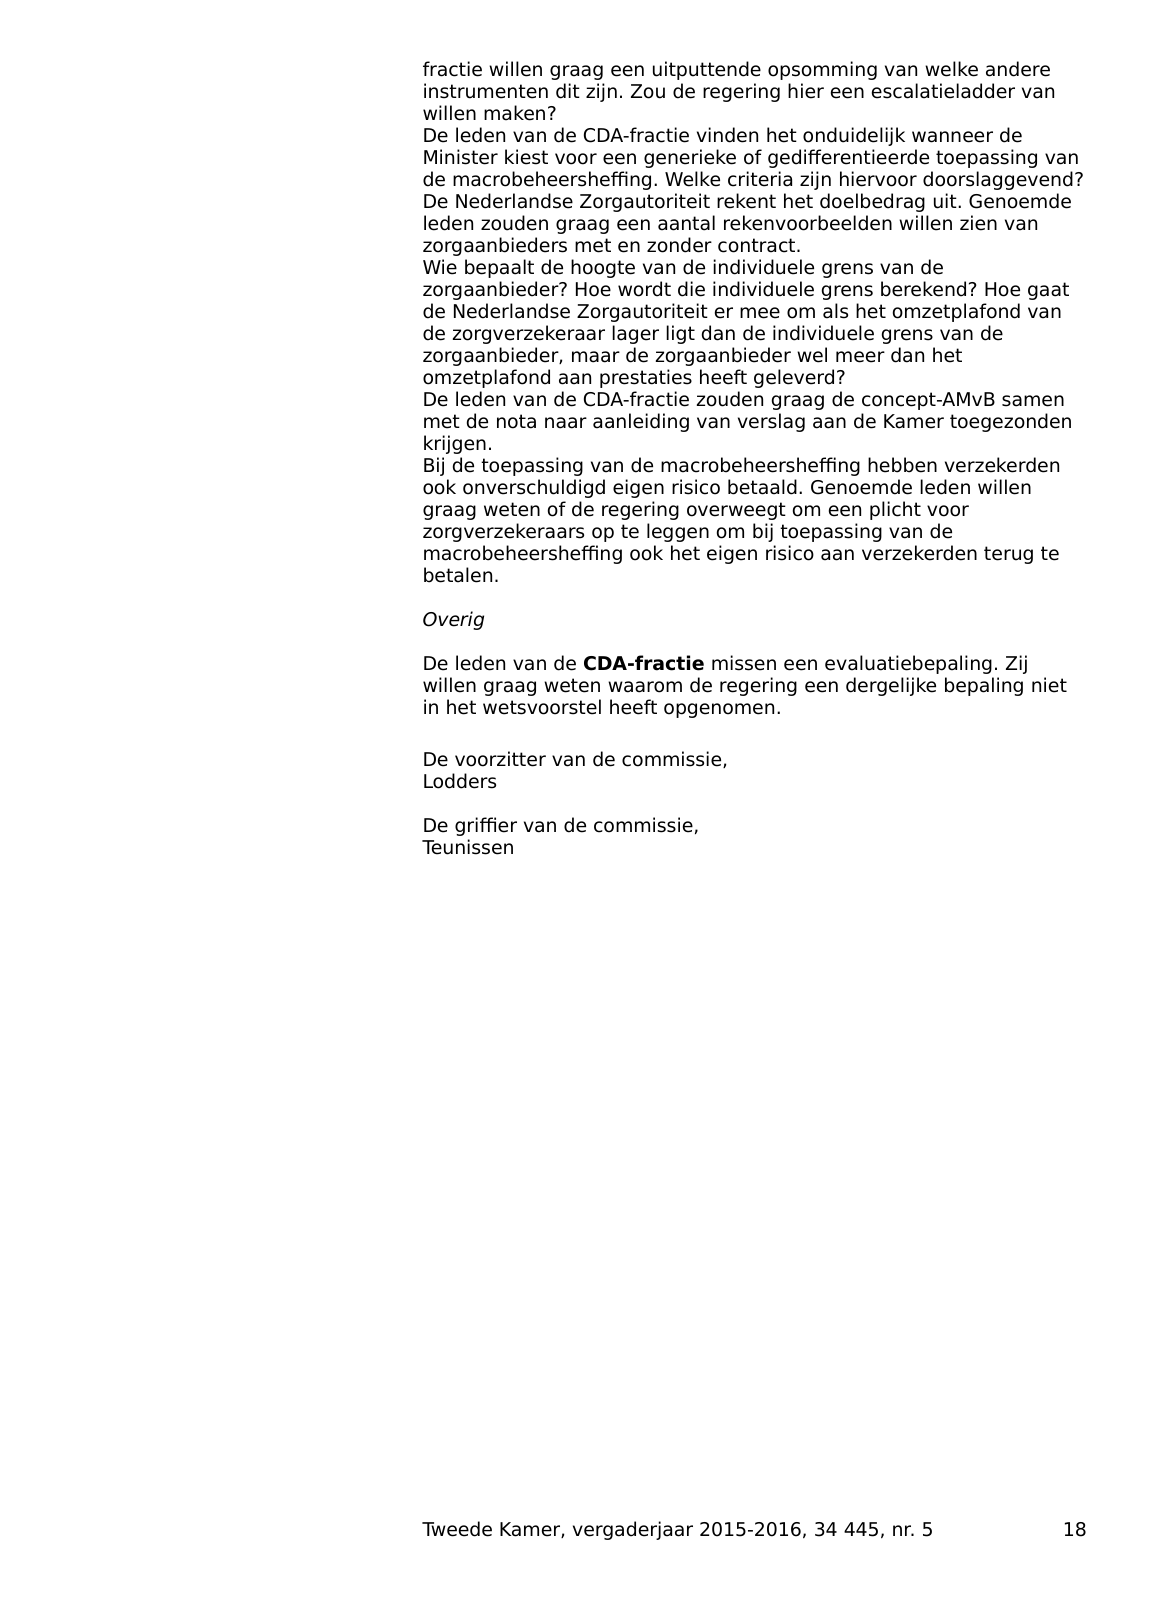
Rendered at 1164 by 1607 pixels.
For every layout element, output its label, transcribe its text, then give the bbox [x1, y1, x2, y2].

subtitle Overig [422, 609, 1087, 631]
text De leden van de CDA-fractie missen een evaluatiebepaling. Zij willen graag weten waarom de regering een dergelijke bepaling niet in het wetsvoorstel heeft opgenomen. [422, 653, 1087, 719]
text De Nederlandse Zorgautoriteit rekent het doelbedrag uit. Genoemde leden zouden graag een aantal rekenvoorbeelden willen zien van zorgaanbieders met en zonder contract. [422, 191, 1087, 257]
text De voorzitter van de commissie, Lodders [422, 749, 1087, 793]
text De griffier van de commissie, Teunissen [422, 815, 1087, 859]
text fractie willen graag een uitputtende opsomming van welke andere instrumenten dit zijn. Zou de regering hier een escalatieladder van willen maken? [422, 59, 1087, 125]
text Wie bepaalt de hoogte van de individuele grens van de zorgaanbieder? Hoe wordt die individuele grens berekend? Hoe gaat de Nederlandse Zorgautoriteit er mee om als het omzetplafond van de zorgverzekeraar lager ligt dan de individuele grens van de zorgaanbieder, maar de zorgaanbieder wel meer dan het omzetplafond aan prestaties heeft geleverd? [422, 257, 1087, 389]
text De leden van de CDA-fractie zouden graag de concept-AMvB samen met de nota naar aanleiding van verslag aan de Kamer toegezonden krijgen. [422, 389, 1087, 455]
text De leden van de CDA-fractie vinden het onduidelijk wanneer de Minister kiest voor een generieke of gedifferentieerde toepassing van de macrobeheersheffing. Welke criteria zijn hiervoor doorslaggevend? [422, 125, 1087, 191]
text Bij de toepassing van de macrobeheersheffing hebben verzekerden ook onverschuldigd eigen risico betaald. Genoemde leden willen graag weten of de regering overweegt om een plicht voor zorgverzekeraars op te leggen om bij toepassing van de macrobeheersheffing ook het eigen risico aan verzekerden terug te betalen. [422, 455, 1087, 587]
